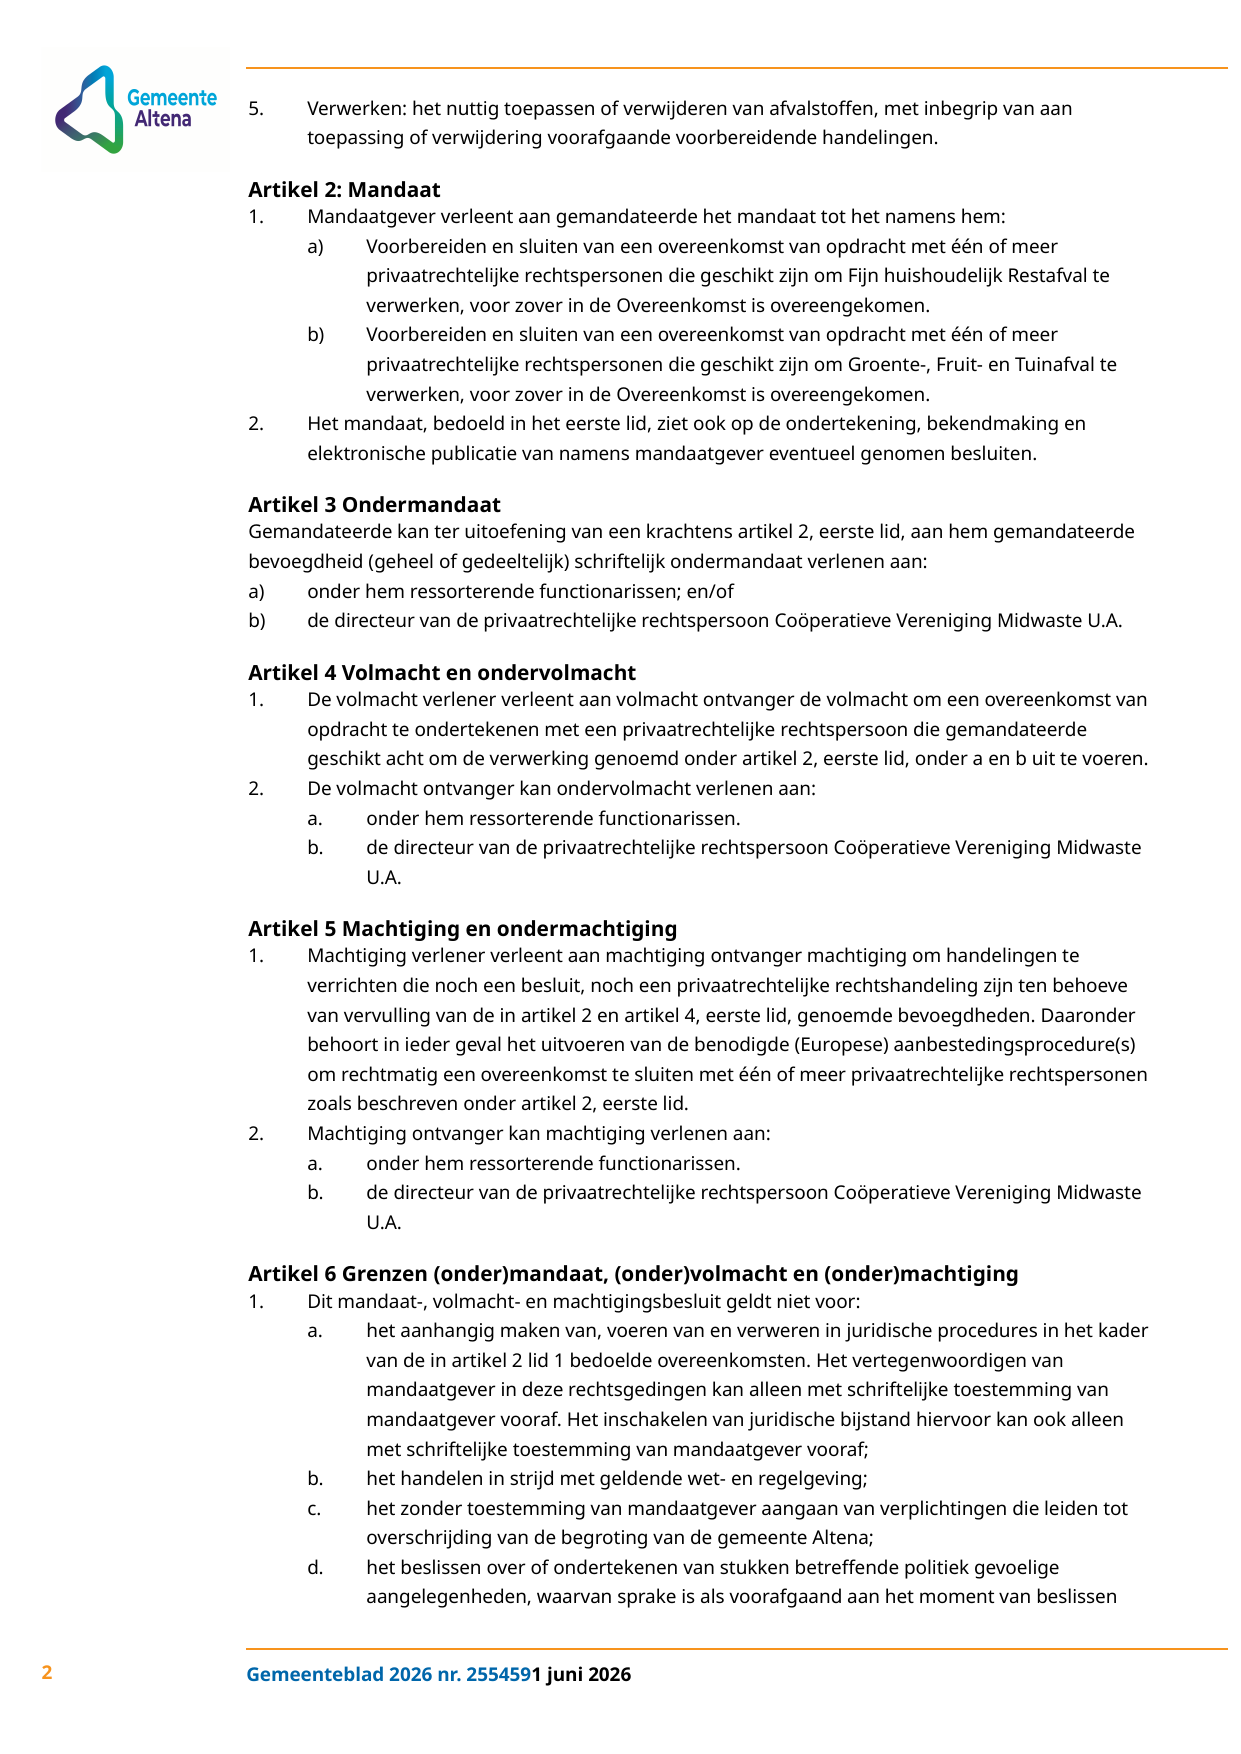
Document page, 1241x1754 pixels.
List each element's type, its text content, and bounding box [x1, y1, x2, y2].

list Machtiging ontvanger kan machtiging verlenen aan: [248, 1120, 1152, 1146]
list De volmacht ontvanger kan ondervolmacht verlenen aan: [248, 775, 1152, 801]
list Het mandaat, bedoeld in het eerste lid, ziet ook op de ondertekening, bekendmaking en elektronische publicatie van namens mandaatgever eventueel genomen besluiten. [248, 410, 1152, 466]
list Voorbereiden en sluiten van een overeenkomst van opdracht met één of meer privaatrechtelijke rechtspersonen die geschikt zijn om Groente-, Fruit- en Tuinafval te verwerken, voor zover in de Overeenkomst is overeengekomen. [307, 322, 1152, 406]
list de directeur van de privaatrechtelijke rechtspersoon Coöperatieve Vereniging Midwaste U.A. [248, 607, 1152, 633]
list het aanhangig maken van, voeren van en verweren in juridische procedures in het kader van de in artikel 2 lid 1 bedoelde overeenkomsten. Het vertegenwoordigen van mandaatgever in deze rechtsgedingen kan alleen met schriftelijke toestemming van mandaatgever vooraf. Het inschakelen van juridische bijstand hiervoor kan ook alleen met schriftelijke toestemming van mandaatgever vooraf; [307, 1317, 1152, 1461]
text Artikel 5 Machtiging en ondermachtiging [248, 914, 1152, 943]
text Artikel 4 Volmacht en ondervolmacht [248, 658, 1152, 686]
list Voorbereiden en sluiten van een overeenkomst van opdracht met één of meer privaatrechtelijke rechtspersonen die geschikt zijn om Fijn huishoudelijk Restafval te verwerken, voor zover in de Overeenkomst is overeengekomen. [307, 233, 1152, 318]
list Dit mandaat-, volmacht- en machtigingsbesluit geldt niet voor: [248, 1288, 1152, 1313]
picture [41, 47, 231, 172]
list De volmacht verlener verleent aan volmacht ontvanger de volmacht om een overeenkomst van opdracht te ondertekenen met een privaatrechtelijke rechtspersoon die gemandateerde geschikt acht om de verwerking genoemd onder artikel 2, eerste lid, onder a en b uit te voeren. [248, 686, 1152, 771]
text Artikel 2: Mandaat [248, 175, 1152, 203]
text Artikel 3 Ondermandaat [248, 490, 1152, 519]
list de directeur van de privaatrechtelijke rechtspersoon Coöperatieve Vereniging Midwaste U.A. [307, 834, 1152, 889]
list onder hem ressorterende functionarissen. [307, 1150, 1152, 1176]
list onder hem ressorterende functionarissen. [307, 805, 1152, 830]
text Gemandateerde kan ter uitoefening van een krachtens artikel 2, eerste lid, aan hem gemandateerde bevoegdheid (geheel of gedeeltelijk) schriftelijk ondermandaat verlenen aan: [248, 519, 1152, 574]
list het handelen in strijd met geldende wet- en regelgeving; [307, 1465, 1152, 1491]
list de directeur van de privaatrechtelijke rechtspersoon Coöperatieve Vereniging Midwaste U.A. [307, 1179, 1152, 1235]
list onder hem ressorterende functionarissen; en/of [248, 578, 1152, 604]
text Artikel 6 Grenzen (onder)mandaat, (onder)volmacht en (onder)machtiging [248, 1259, 1152, 1288]
list Machtiging verlener verleent aan machtiging ontvanger machtiging om handelingen te verrichten die noch een besluit, noch een privaatrechtelijke rechtshandeling zijn ten behoeve van vervulling van de in artikel 2 en artikel 4, eerste lid, genoemde bevoegdheden. Daaronder behoort in ieder geval het uitvoeren van de benodigde (Europese) aanbestedingsprocedure(s) om rechtmatig een overeenkomst te sluiten met één of meer privaatrechtelijke rechtspersonen zoals beschreven onder artikel 2, eerste lid. [248, 943, 1152, 1116]
list Mandaatgever verleent aan gemandateerde het mandaat tot het namens hem: [248, 203, 1152, 229]
list het beslissen over of ondertekenen van stukken betreffende politiek gevoelige aangelegenheden, waarvan sprake is als voorafgaand aan het moment van beslissen [307, 1554, 1152, 1609]
list het zonder toestemming van mandaatgever aangaan van verplichtingen die leiden tot overschrijding van de begroting van de gemeente Altena; [307, 1495, 1152, 1550]
list Verwerken: het nuttig toepassen of verwijderen van afvalstoffen, met inbegrip van aan toepassing of verwijdering voorafgaande voorbereidende handelingen. [248, 95, 1152, 150]
